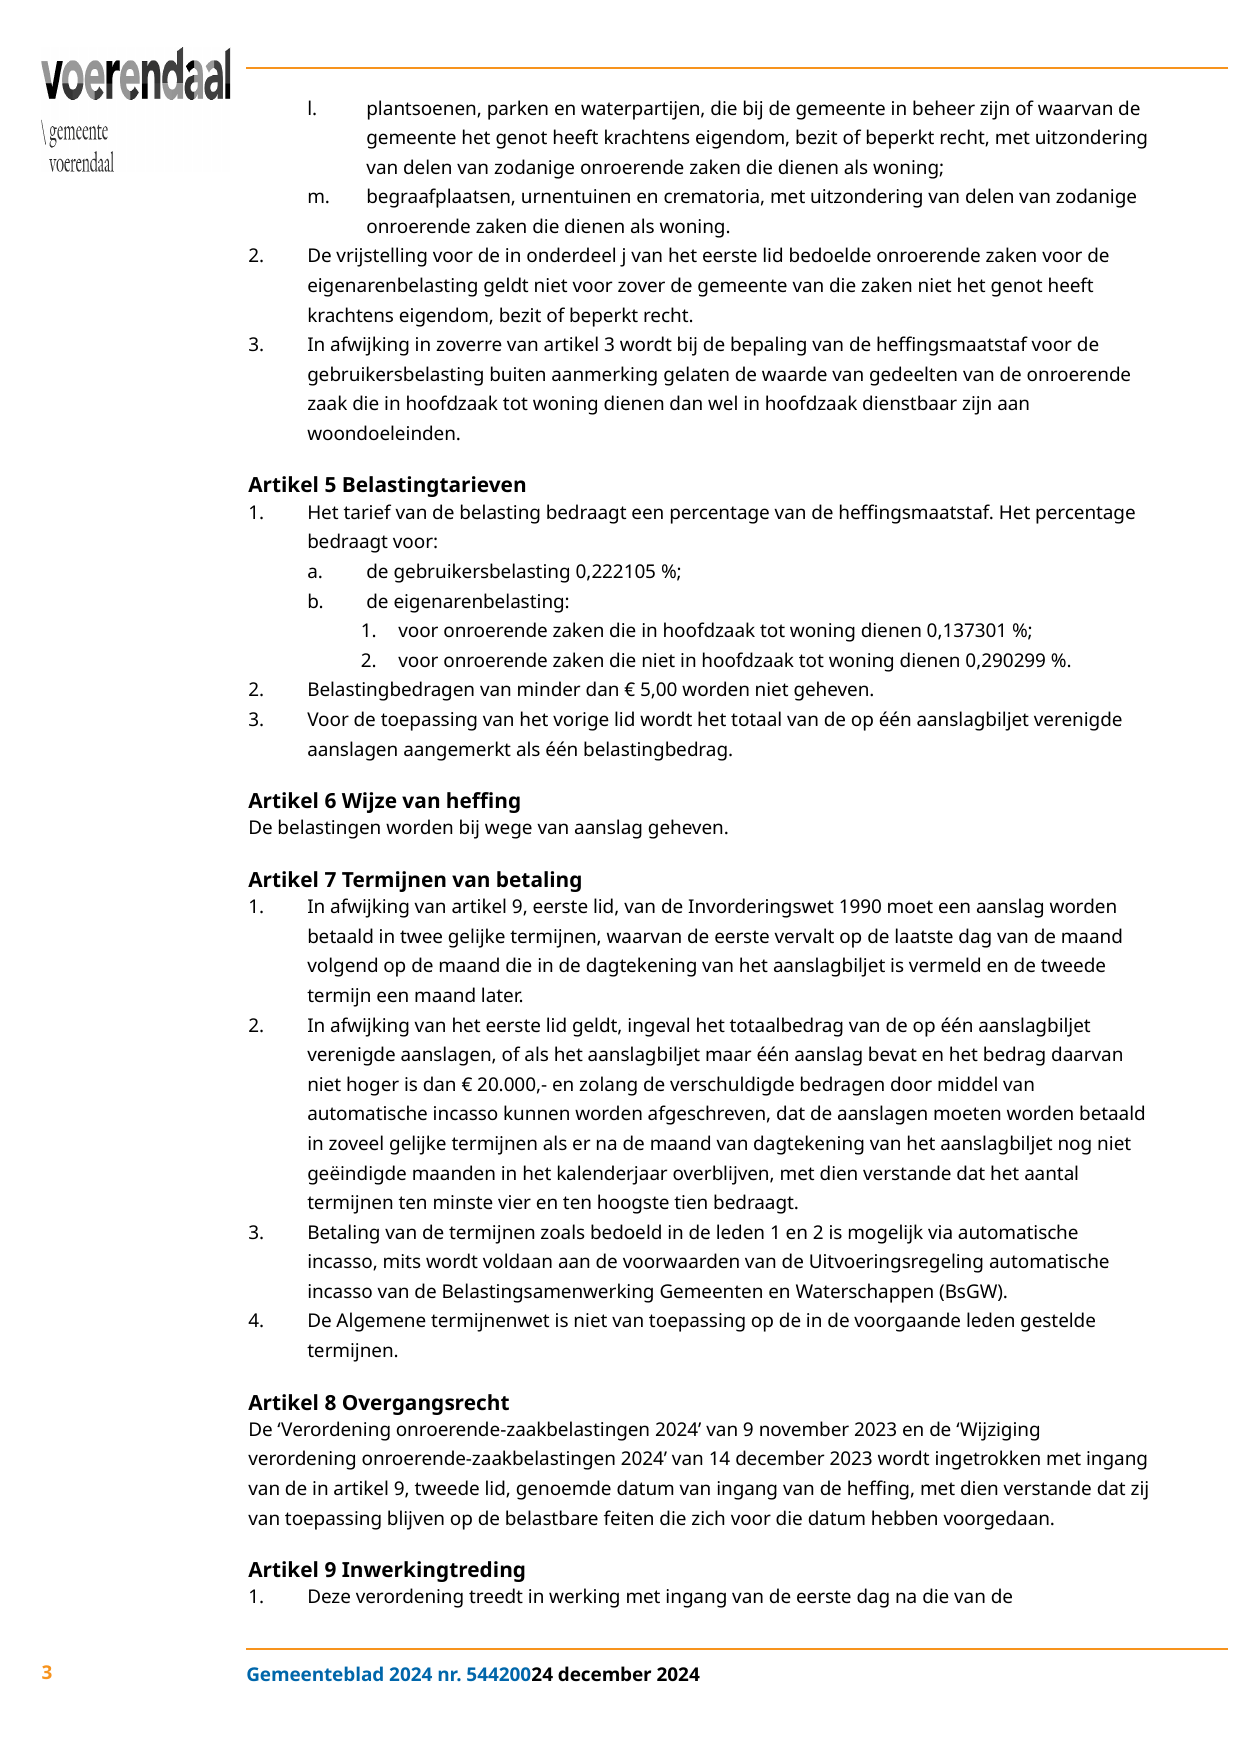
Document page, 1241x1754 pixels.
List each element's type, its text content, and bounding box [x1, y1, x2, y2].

text De belastingen worden bij wege van aanslag geheven. [248, 814, 1152, 840]
list Betaling van de termijnen zoals bedoeld in de leden 1 en 2 is mogelijk via automatische incasso, mits wordt voldaan aan de voorwaarden van de Uitvoeringsregeling automatische incasso van de Belastingsamenwerking Gemeenten en Waterschappen (BsGW). [248, 1219, 1152, 1304]
list In afwijking van het eerste lid geldt, ingeval het totaalbedrag van de op één aanslagbiljet verenigde aanslagen, of als het aanslagbiljet maar één aanslag bevat en het bedrag daarvan niet hoger is dan € 20.000,- en zolang de verschuldigde bedragen door middel van automatische incasso kunnen worden afgeschreven, dat de aanslagen moeten worden betaald in zoveel gelijke termijnen als er na de maand van dagtekening van het aanslagbiljet nog niet geëindigde maanden in het kalenderjaar overblijven, met dien verstande dat het aantal termijnen ten minste vier en ten hoogste tien bedraagt. [248, 1012, 1152, 1215]
list De Algemene termijnenwet is niet van toepassing op de in de voorgaande leden gestelde termijnen. [248, 1308, 1152, 1363]
list voor onroerende zaken die niet in hoofdzaak tot woning dienen 0,290299 %. [361, 647, 1152, 673]
list begraafplaatsen, urnentuinen en crematoria, met uitzondering van delen van zodanige onroerende zaken die dienen als woning. [307, 183, 1152, 239]
text Artikel 5 Belastingtarieven [248, 471, 1152, 499]
text Artikel 9 Inwerkingtreding [248, 1555, 1152, 1584]
list In afwijking van artikel 9, eerste lid, van de Invorderingswet 1990 moet een aanslag worden betaald in twee gelijke termijnen, waarvan de eerste vervalt op de laatste dag van de maand volgend op de maand die in de dagtekening van het aanslagbiljet is vermeld en de tweede termijn een maand later. [248, 893, 1152, 1008]
text Artikel 6 Wijze van heffing [248, 786, 1152, 814]
text De ‘Verordening onroerende-zaakbelastingen 2024’ van 9 november 2023 en de ‘Wijziging verordening onroerende-zaakbelastingen 2024’ van 14 december 2023 wordt ingetrokken met ingang van de in artikel 9, tweede lid, genoemde datum van ingang van de heffing, met dien verstande dat zij van toepassing blijven op de belastbare feiten die zich voor die datum hebben voorgedaan. [248, 1416, 1152, 1531]
picture [41, 47, 231, 172]
list voor onroerende zaken die in hoofdzaak tot woning dienen 0,137301 %; [361, 617, 1152, 643]
list Deze verordening treedt in werking met ingang van de eerste dag na die van de [248, 1584, 1152, 1609]
text Artikel 8 Overgangsrecht [248, 1388, 1152, 1416]
list Voor de toepassing van het vorige lid wordt het totaal van de op één aanslagbiljet verenigde aanslagen aangemerkt als één belastingbedrag. [248, 706, 1152, 761]
list Belastingbedragen van minder dan € 5,00 worden niet geheven. [248, 677, 1152, 702]
list de eigenarenbelasting: [307, 588, 1152, 613]
text Artikel 7 Termijnen van betaling [248, 865, 1152, 893]
list plantsoenen, parken en waterpartijen, die bij de gemeente in beheer zijn of waarvan de gemeente het genot heeft krachtens eigendom, bezit of beperkt recht, met uitzondering van delen van zodanige onroerende zaken die dienen als woning; [307, 95, 1152, 180]
list De vrijstelling voor de in onderdeel j van het eerste lid bedoelde onroerende zaken voor de eigenarenbelasting geldt niet voor zover de gemeente van die zaken niet het genot heeft krachtens eigendom, bezit of beperkt recht. [248, 243, 1152, 328]
list In afwijking in zoverre van artikel 3 wordt bij de bepaling van de heffingsmaatstaf voor de gebruikersbelasting buiten aanmerking gelaten de waarde van gedeelten van de onroerende zaak die in hoofdzaak tot woning dienen dan wel in hoofdzaak dienstbaar zijn aan woondoeleinden. [248, 331, 1152, 446]
list Het tarief van de belasting bedraagt een percentage van de heffingsmaatstaf. Het percentage bedraagt voor: [248, 499, 1152, 554]
list de gebruikersbelasting 0,222105 %; [307, 558, 1152, 584]
